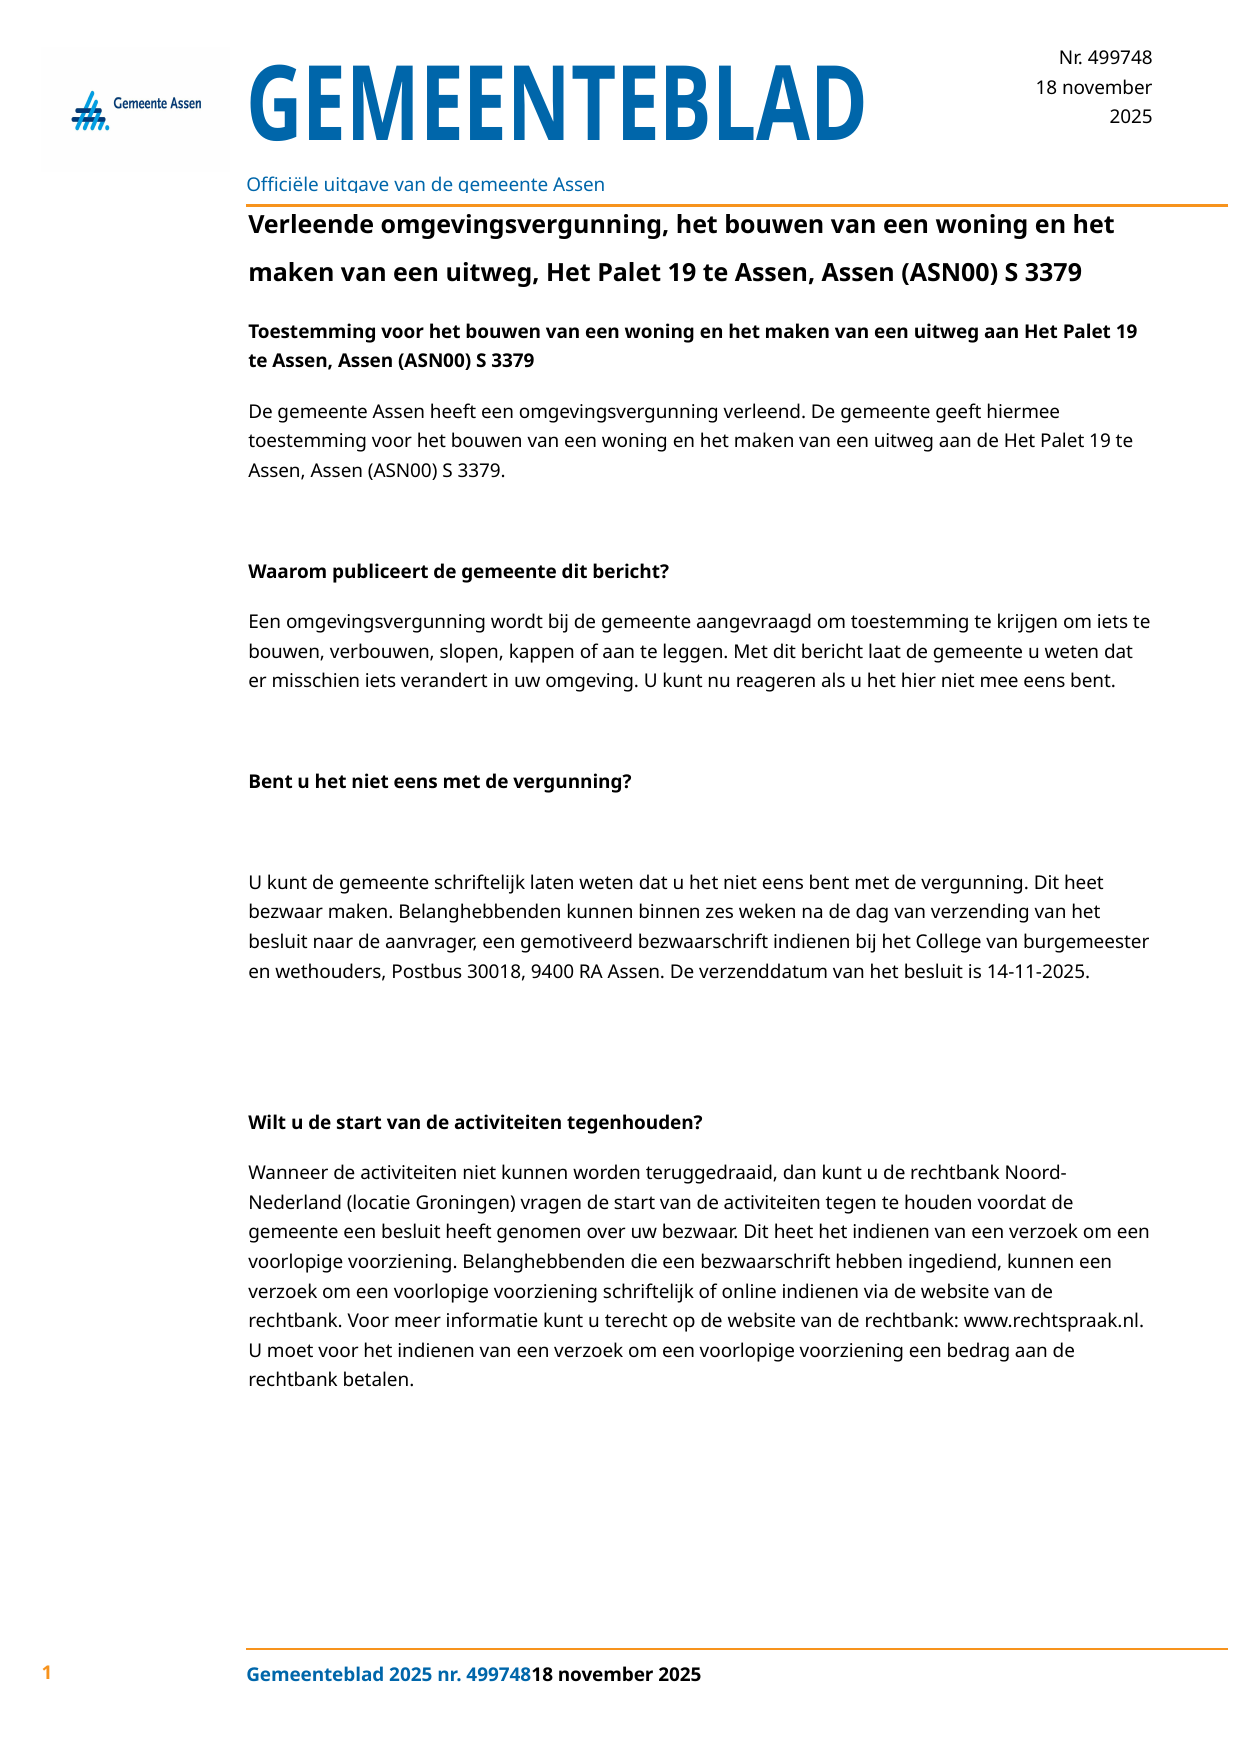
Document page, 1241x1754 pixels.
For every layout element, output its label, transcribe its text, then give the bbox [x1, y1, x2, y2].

text Een omgevingsvergunning wordt bij de gemeente aangevraagd om toestemming te krijgen om iets te bouwen, verbouwen, slopen, kappen of aan te leggen. Met dit bericht laat de gemeente u weten dat er misschien iets verandert in uw omgeving. U kunt nu reageren als u het hier niet mee eens bent. [248, 608, 1152, 693]
text Wanneer de activiteiten niet kunnen worden teruggedraaid, dan kunt u de rechtbank Noord-Nederland (locatie Groningen) vragen de start van de activiteiten tegen te houden voordat de gemeente een besluit heeft genomen over uw bezwaar. Dit heet het indienen van een verzoek om een voorlopige voorziening. Belanghebbenden die een bezwaarschrift hebben ingediend, kunnen een verzoek om een voorlopige voorziening schriftelijk of online indienen via de website van de rechtbank. Voor meer informatie kunt u terecht op de website van de rechtbank: www.rechtspraak.nl. U moet voor het indienen van een verzoek om een voorlopige voorziening een bedrag aan de rechtbank betalen. [248, 1159, 1152, 1392]
text Bent u het niet eens met de vergunning? [248, 768, 1152, 794]
text De gemeente Assen heeft een omgevingsvergunning verleend. De gemeente geeft hiermee toestemming voor het bouwen van een woning en het maken van een uitweg aan de Het Palet 19 te Assen, Assen (ASN00) S 3379. [248, 398, 1152, 483]
text U kunt de gemeente schriftelijk laten weten dat u het niet eens bent met de vergunning. Dit heet bezwaar maken. Belanghebbenden kunnen binnen zes weken na de dag van verzending van het besluit naar de aanvrager, een gemotiveerd bezwaarschrift indienen bij het College van burgemeester en wethouders, Postbus 30018, 9400 RA Assen. De verzenddatum van het besluit is 14-11-2025. [248, 869, 1152, 984]
text Toestemming voor het bouwen van een woning en het maken van een uitweg aan Het Palet 19 te Assen, Assen (ASN00) S 3379 [248, 318, 1152, 373]
text Waarom publiceert de gemeente dit bericht? [248, 558, 1152, 584]
text Verleende omgevingsvergunning, het bouwen van een woning en het maken van een uitweg, Het Palet 19 te Assen, Assen (ASN00) S 3379 [248, 207, 1152, 288]
text Wilt u de start van de activiteiten tegenhouden? [248, 1109, 1152, 1135]
picture [41, 47, 231, 172]
